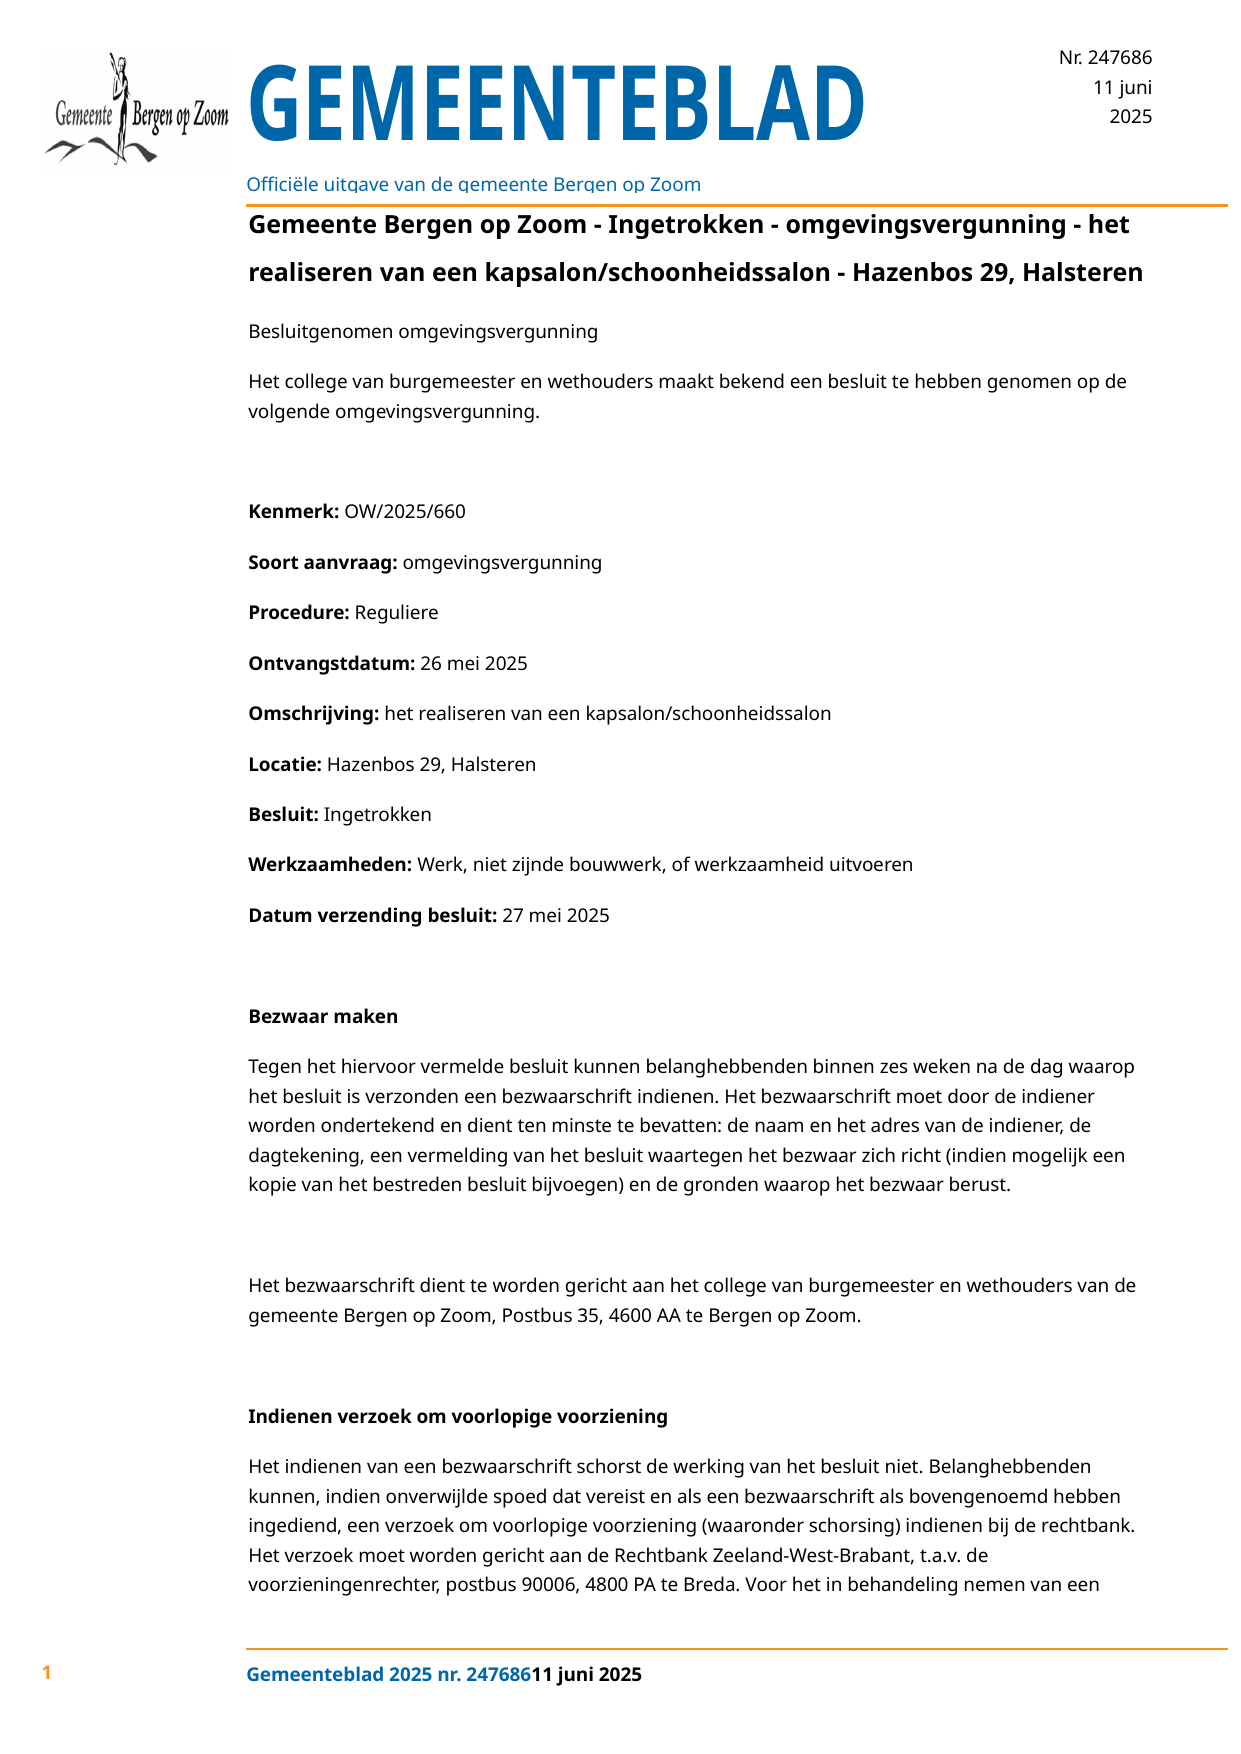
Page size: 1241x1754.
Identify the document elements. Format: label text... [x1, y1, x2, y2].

text Besluit: Ingetrokken [248, 801, 1152, 827]
picture [41, 47, 231, 172]
text Kenmerk: OW/2025/660 [248, 499, 1152, 524]
text Besluitgenomen omgevingsvergunning [248, 318, 1152, 344]
text Bezwaar maken [248, 1003, 1152, 1029]
text Soort aanvraag: omgevingsvergunning [248, 549, 1152, 575]
text Ontvangstdatum: 26 mei 2025 [248, 650, 1152, 676]
text Het indienen van een bezwaarschrift schorst de werking van het besluit niet. Belanghebbenden kunnen, indien onverwijlde spoed dat vereist en als een bezwaarschrift als bovengenoemd hebben ingediend, een verzoek om voorlopige voorziening (waaronder schorsing) indienen bij de rechtbank. Het verzoek moet worden gericht aan de Rechtbank Zeeland-West-Brabant, t.a.v. de voorzieningenrechter, postbus 90006, 4800 PA te Breda. Voor het in behandeling nemen van een [248, 1453, 1152, 1597]
text Werkzaamheden: Werk, niet zijnde bouwwerk, of werkzaamheid uitvoeren [248, 852, 1152, 877]
text Tegen het hiervoor vermelde besluit kunnen belanghebbenden binnen zes weken na de dag waarop het besluit is verzonden een bezwaarschrift indienen. Het bezwaarschrift moet door de indiener worden ondertekend en dient ten minste te bevatten: de naam en het adres van de indiener, de dagtekening, een vermelding van het besluit waartegen het bezwaar zich richt (indien mogelijk een kopie van het bestreden besluit bijvoegen) en de gronden waarop het bezwaar berust. [248, 1053, 1152, 1197]
text Datum verzending besluit: 27 mei 2025 [248, 902, 1152, 928]
text Procedure: Reguliere [248, 599, 1152, 625]
text Het bezwaarschrift dient te worden gericht aan het college van burgemeester en wethouders van de gemeente Bergen op Zoom, Postbus 35, 4600 AA te Bergen op Zoom. [248, 1272, 1152, 1328]
text Locatie: Hazenbos 29, Halsteren [248, 751, 1152, 777]
text Omschrijving: het realiseren van een kapsalon/schoonheidssalon [248, 700, 1152, 726]
text Gemeente Bergen op Zoom - Ingetrokken - omgevingsvergunning - het realiseren van een kapsalon/schoonheidssalon - Hazenbos 29, Halsteren [248, 207, 1152, 288]
text Het college van burgemeester en wethouders maakt bekend een besluit te hebben genomen op de volgende omgevingsvergunning. [248, 368, 1152, 424]
text Indienen verzoek om voorlopige voorziening [248, 1403, 1152, 1429]
